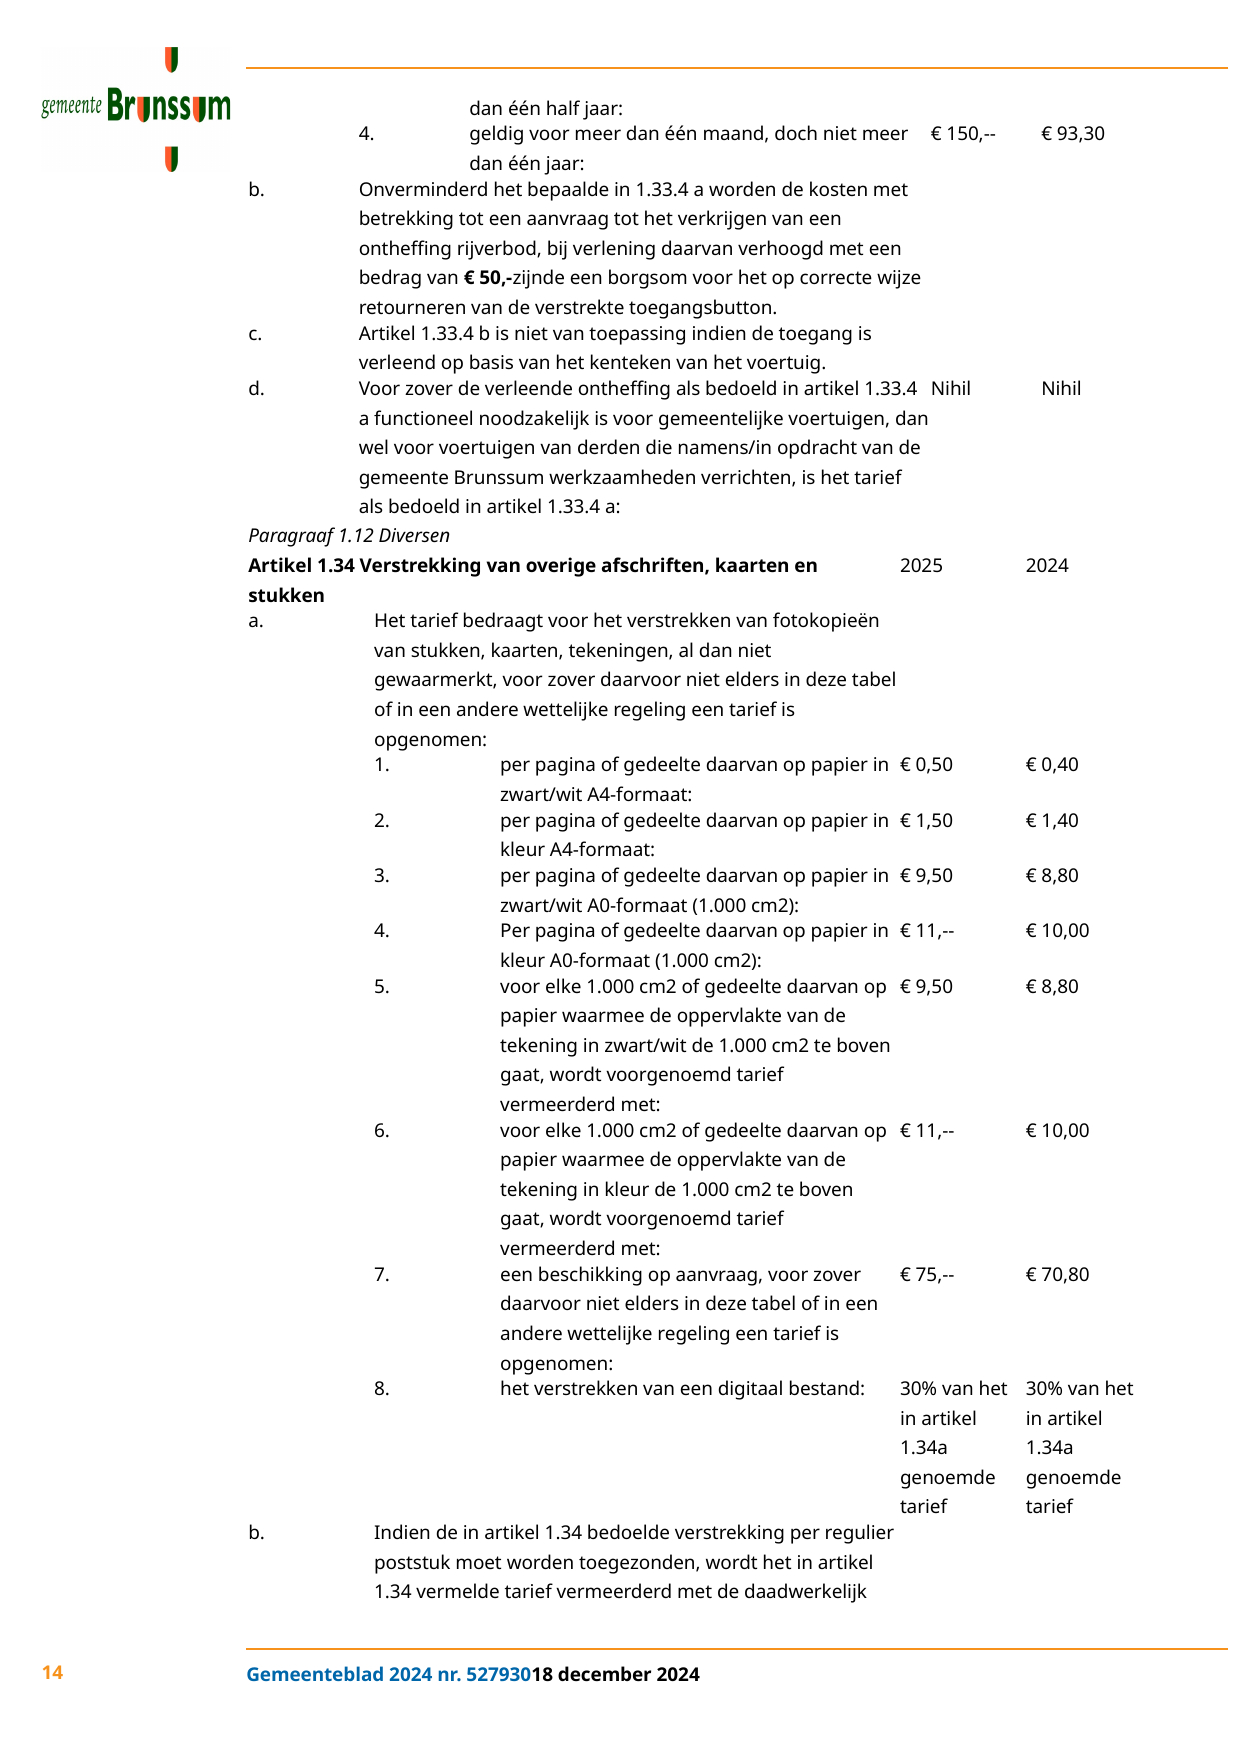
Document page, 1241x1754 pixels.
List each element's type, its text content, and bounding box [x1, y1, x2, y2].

table_cell c. [248, 320, 358, 375]
table_cell a. [248, 608, 374, 752]
table_cell [248, 862, 374, 917]
table_header Artikel 1.34 Verstrekking van overige afschriften, kaarten en stukken [248, 552, 900, 607]
table_cell geldig voor meer dan één maand, doch niet meer dan één jaar: [469, 121, 931, 176]
picture [41, 47, 231, 172]
table_cell 8. [374, 1375, 500, 1519]
table_cell [359, 95, 469, 121]
table_cell € 9,50 [900, 973, 1026, 1117]
table_cell € 1,50 [900, 807, 1026, 862]
table_cell [248, 121, 358, 176]
table_cell Voor zover de verleende ontheffing als bedoeld in artikel 1.33.4 a functioneel noodzakelijk is voor gemeentelijke voertuigen, dan wel voor voertuigen van derden die namens/in opdracht van de gemeente Brunssum werkzaamheden verrichten, is het tarief als bedoeld in artikel 1.33.4 a: [359, 375, 931, 519]
table_cell € 1,40 [1026, 807, 1152, 862]
table_cell [1041, 95, 1152, 121]
table_cell b. [248, 1520, 374, 1604]
table_cell Nihil [931, 375, 1041, 519]
table_cell 3. [374, 862, 500, 917]
table_cell 4. [359, 121, 469, 176]
table_cell 6. [374, 1117, 500, 1261]
table_cell Artikel 1.33.4 b is niet van toepassing indien de toegang is verleend op basis van het kenteken van het voertuig. [359, 320, 931, 375]
table_cell 1. [374, 752, 500, 807]
table_cell Onverminderd het bepaalde in 1.33.4 a worden de kosten met betrekking tot een aanvraag tot het verkrijgen van een ontheffing rijverbod, bij verlening daarvan verhoogd met een bedrag van € 50,-zijnde een borgsom voor het op correcte wijze retourneren van de verstrekte toegangsbutton. [359, 176, 931, 320]
text Paragraaf 1.12 Diversen [248, 522, 1152, 548]
table_cell 30% van het in artikel 1.34a genoemde tarief [900, 1375, 1026, 1519]
table_cell 2. [374, 807, 500, 862]
table_cell [248, 973, 374, 1117]
table_header 2024 [1026, 552, 1152, 607]
table_cell € 8,80 [1026, 973, 1152, 1117]
table_header 2025 [900, 552, 1026, 607]
table_cell [1026, 1520, 1152, 1604]
table_cell een beschikking op aanvraag, voor zover daarvoor niet elders in deze tabel of in een andere wettelijke regeling een tarief is opgenomen: [500, 1261, 900, 1375]
table_cell [248, 95, 358, 121]
table_cell [248, 752, 374, 807]
table_cell voor elke 1.000 cm2 of gedeelte daarvan op papier waarmee de oppervlakte van de tekening in zwart/wit de 1.000 cm2 te boven gaat, wordt voorgenoemd tarief vermeerderd met: [500, 973, 900, 1117]
table_cell [1041, 176, 1152, 320]
table_cell [248, 1261, 374, 1375]
table_cell € 10,00 [1026, 918, 1152, 973]
table_cell [1041, 320, 1152, 375]
table_cell per pagina of gedeelte daarvan op papier in zwart/wit A0-formaat (1.000 cm2): [500, 862, 900, 917]
table_cell [248, 807, 374, 862]
table_cell [248, 1117, 374, 1261]
table_cell [931, 176, 1041, 320]
table_cell [248, 1375, 374, 1519]
table_cell € 11,-- [900, 918, 1026, 973]
table_cell € 93,30 [1041, 121, 1152, 176]
table_cell € 9,50 [900, 862, 1026, 917]
table_cell het verstrekken van een digitaal bestand: [500, 1375, 900, 1519]
table_cell Nihil [1041, 375, 1152, 519]
table_cell b. [248, 176, 358, 320]
table_cell 30% van het in artikel 1.34a genoemde tarief [1026, 1375, 1152, 1519]
table_cell per pagina of gedeelte daarvan op papier in zwart/wit A4-formaat: [500, 752, 900, 807]
table_cell € 70,80 [1026, 1261, 1152, 1375]
table_cell [931, 95, 1041, 121]
table_cell € 0,50 [900, 752, 1026, 807]
table_cell [931, 320, 1041, 375]
table_cell Indien de in artikel 1.34 bedoelde verstrekking per regulier poststuk moet worden toegezonden, wordt het in artikel 1.34 vermelde tarief vermeerderd met de daadwerkelijk [374, 1520, 900, 1604]
table_cell € 8,80 [1026, 862, 1152, 917]
table_cell € 11,-- [900, 1117, 1026, 1261]
table_cell € 150,-- [931, 121, 1041, 176]
table_cell € 75,-- [900, 1261, 1026, 1375]
table_cell dan één half jaar: [469, 95, 931, 121]
table_cell [248, 918, 374, 973]
table_cell voor elke 1.000 cm2 of gedeelte daarvan op papier waarmee de oppervlakte van de tekening in kleur de 1.000 cm2 te boven gaat, wordt voorgenoemd tarief vermeerderd met: [500, 1117, 900, 1261]
table_cell [900, 608, 1026, 752]
table_cell Per pagina of gedeelte daarvan op papier in kleur A0-formaat (1.000 cm2): [500, 918, 900, 973]
table_cell 5. [374, 973, 500, 1117]
table_cell 4. [374, 918, 500, 973]
table_cell Het tarief bedraagt voor het verstrekken van fotokopieën van stukken, kaarten, tekeningen, al dan niet gewaarmerkt, voor zover daarvoor niet elders in deze tabel of in een andere wettelijke regeling een tarief is opgenomen: [374, 608, 900, 752]
table_cell [1026, 608, 1152, 752]
table_cell 7. [374, 1261, 500, 1375]
table_cell per pagina of gedeelte daarvan op papier in kleur A4-formaat: [500, 807, 900, 862]
table_cell € 0,40 [1026, 752, 1152, 807]
table_cell d. [248, 375, 358, 519]
table_cell € 10,00 [1026, 1117, 1152, 1261]
table_cell [900, 1520, 1026, 1604]
